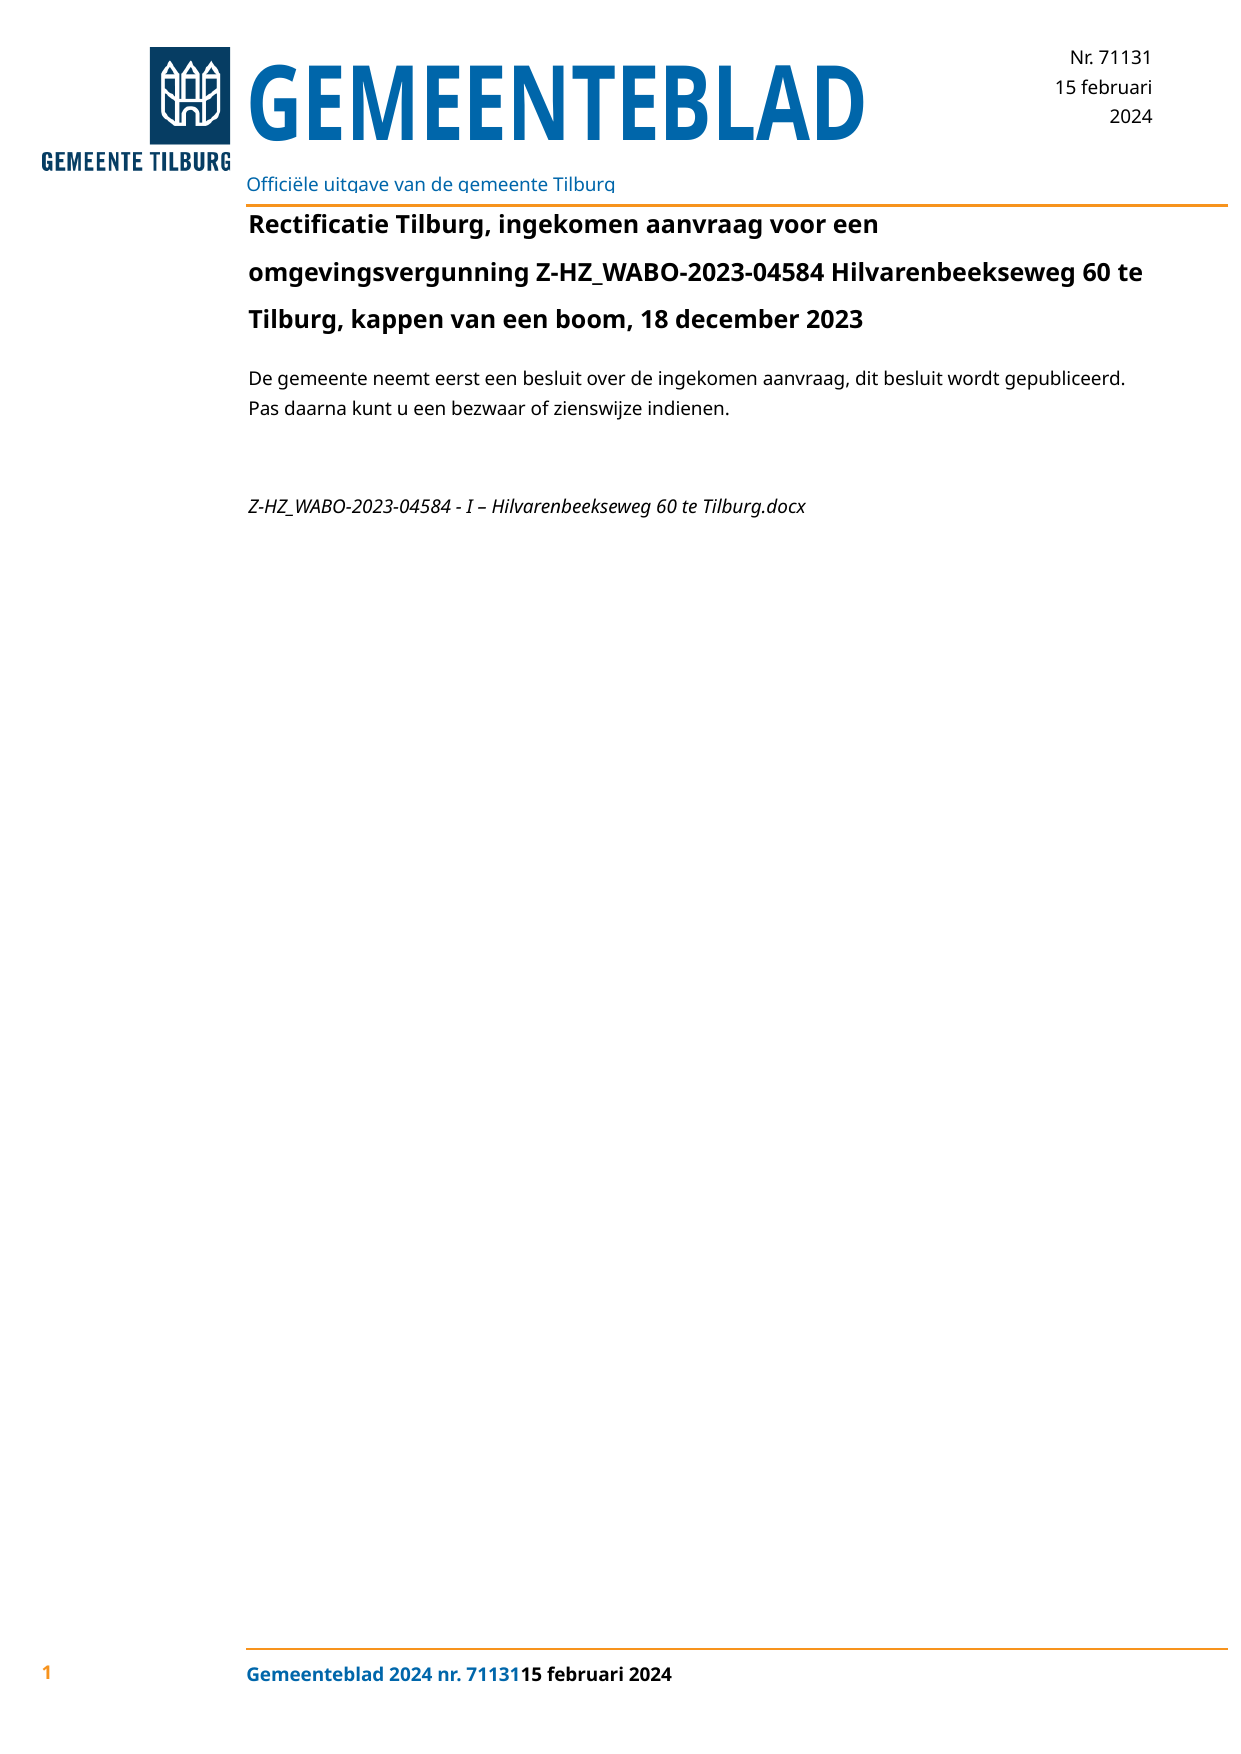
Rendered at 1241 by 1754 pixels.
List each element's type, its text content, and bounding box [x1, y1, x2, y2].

picture [41, 47, 231, 172]
text Rectificatie Tilburg, ingekomen aanvraag voor een omgevingsvergunning Z-HZ_WABO-2023-04584 Hilvarenbeekseweg 60 te Tilburg, kappen van een boom, 18 december 2023 [248, 207, 1152, 336]
text De gemeente neemt eerst een besluit over de ingekomen aanvraag, dit besluit wordt gepubliceerd. Pas daarna kunt u een bezwaar of zienswijze indienen. [248, 366, 1152, 421]
text Z-HZ_WABO-2023-04584 - I – Hilvarenbeekseweg 60 te Tilburg.docx [248, 493, 1152, 519]
